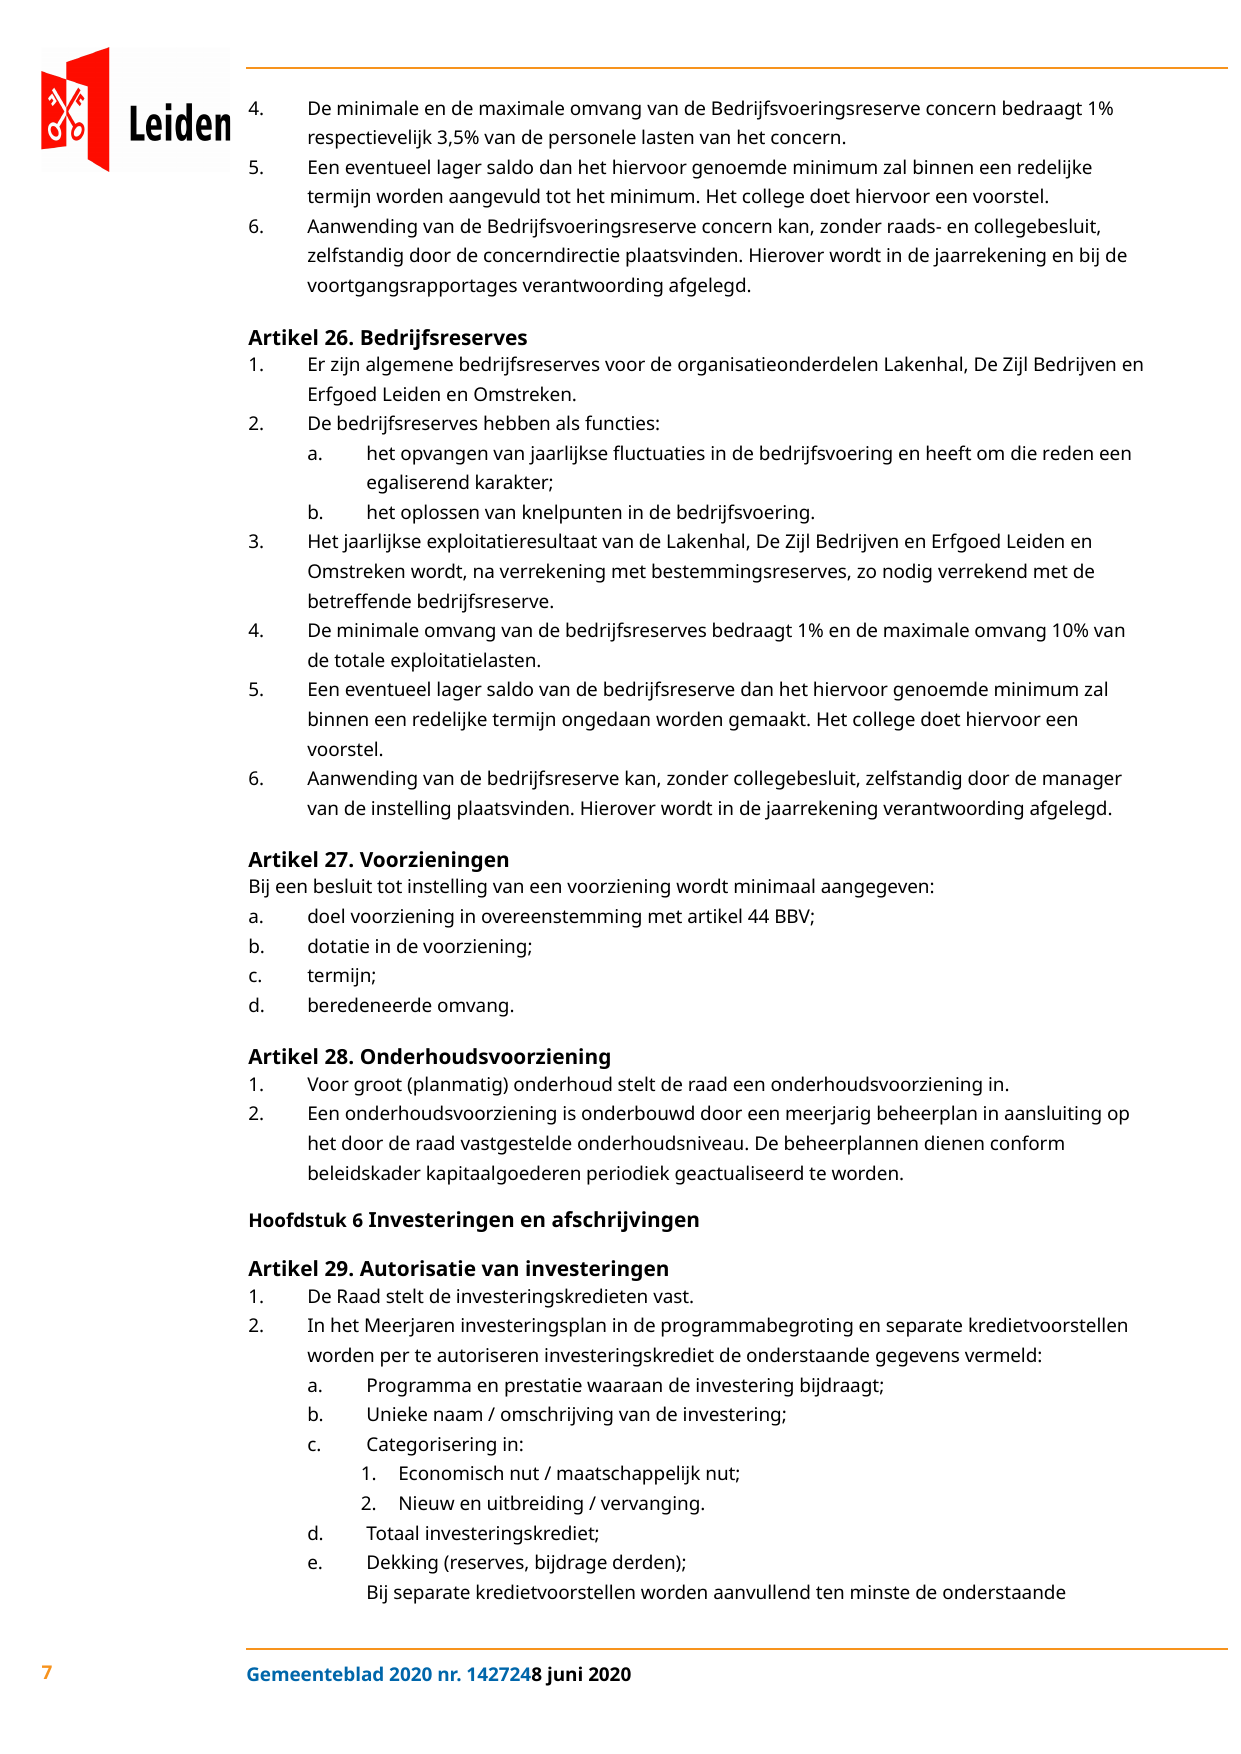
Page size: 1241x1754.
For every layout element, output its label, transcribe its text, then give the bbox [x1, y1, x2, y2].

text Bij een besluit tot instelling van een voorziening wordt minimaal aangegeven: [248, 874, 1152, 899]
list Een eventueel lager saldo van de bedrijfsreserve dan het hiervoor genoemde minimum zal binnen een redelijke termijn ongedaan worden gemaakt. Het college doet hiervoor een voorstel. [248, 677, 1152, 761]
list De minimale omvang van de bedrijfsreserves bedraagt 1% en de maximale omvang 10% van de totale exploitatielasten. [248, 617, 1152, 673]
text Artikel 28. Onderhoudsvoorziening [248, 1042, 1152, 1071]
list In het Meerjaren investeringsplan in de programmabegroting en separate kredietvoorstellen worden per te autoriseren investeringskrediet de onderstaande gegevens vermeld: [248, 1313, 1152, 1368]
list Er zijn algemene bedrijfsreserves voor de organisatieonderdelen Lakenhal, De Zijl Bedrijven en Erfgoed Leiden en Omstreken. [248, 351, 1152, 406]
list De bedrijfsreserves hebben als functies: [248, 410, 1152, 436]
list dotatie in de voorziening; [248, 933, 1152, 959]
list termijn; [248, 962, 1152, 988]
list Dekking (reserves, bijdrage derden); [307, 1549, 1152, 1575]
text Artikel 29. Autorisatie van investeringen [248, 1254, 1152, 1283]
text Artikel 26. Bedrijfsreserves [248, 323, 1152, 351]
list beredeneerde omvang. [248, 992, 1152, 1018]
text Hoofdstuk 6 Investeringen en afschrijvingen [248, 1205, 1152, 1234]
list Aanwending van de Bedrijfsvoeringsreserve concern kan, zonder raads- en collegebesluit, zelfstandig door de concerndirectie plaatsvinden. Hierover wordt in de jaarrekening en bij de voortgangsrapportages verantwoording afgelegd. [248, 213, 1152, 298]
list Voor groot (planmatig) onderhoud stelt de raad een onderhoudsvoorziening in. [248, 1071, 1152, 1097]
list het oplossen van knelpunten in de bedrijfsvoering. [307, 499, 1152, 525]
picture [41, 47, 231, 172]
list De Raad stelt de investeringskredieten vast. [248, 1283, 1152, 1309]
list doel voorziening in overeenstemming met artikel 44 BBV; [248, 903, 1152, 929]
text Artikel 27. Voorzieningen [248, 845, 1152, 874]
list Het jaarlijkse exploitatieresultaat van de Lakenhal, De Zijl Bedrijven en Erfgoed Leiden en Omstreken wordt, na verrekening met bestemmingsreserves, zo nodig verrekend met de betreffende bedrijfsreserve. [248, 529, 1152, 613]
list Een onderhoudsvoorziening is onderbouwd door een meerjarig beheerplan in aansluiting op het door de raad vastgestelde onderhoudsniveau. De beheerplannen dienen conform beleidskader kapitaalgoederen periodiek geactualiseerd te worden. [248, 1101, 1152, 1185]
list Bij separate kredietvoorstellen worden aanvullend ten minste de onderstaande [307, 1579, 1152, 1604]
list Categorisering in: [307, 1431, 1152, 1457]
list Programma en prestatie waaraan de investering bijdraagt; [307, 1372, 1152, 1397]
list Economisch nut / maatschappelijk nut; [361, 1461, 1152, 1486]
list Een eventueel lager saldo dan het hiervoor genoemde minimum zal binnen een redelijke termijn worden aangevuld tot het minimum. Het college doet hiervoor een voorstel. [248, 154, 1152, 209]
list Nieuw en uitbreiding / vervanging. [361, 1490, 1152, 1516]
list De minimale en de maximale omvang van de Bedrijfsvoeringsreserve concern bedraagt 1% respectievelijk 3,5% van de personele lasten van het concern. [248, 95, 1152, 150]
list Totaal investeringskrediet; [307, 1520, 1152, 1545]
list Aanwending van de bedrijfsreserve kan, zonder collegebesluit, zelfstandig door de manager van de instelling plaatsvinden. Hierover wordt in de jaarrekening verantwoording afgelegd. [248, 765, 1152, 821]
list Unieke naam / omschrijving van de investering; [307, 1401, 1152, 1427]
list het opvangen van jaarlijkse fluctuaties in de bedrijfsvoering en heeft om die reden een egaliserend karakter; [307, 440, 1152, 495]
